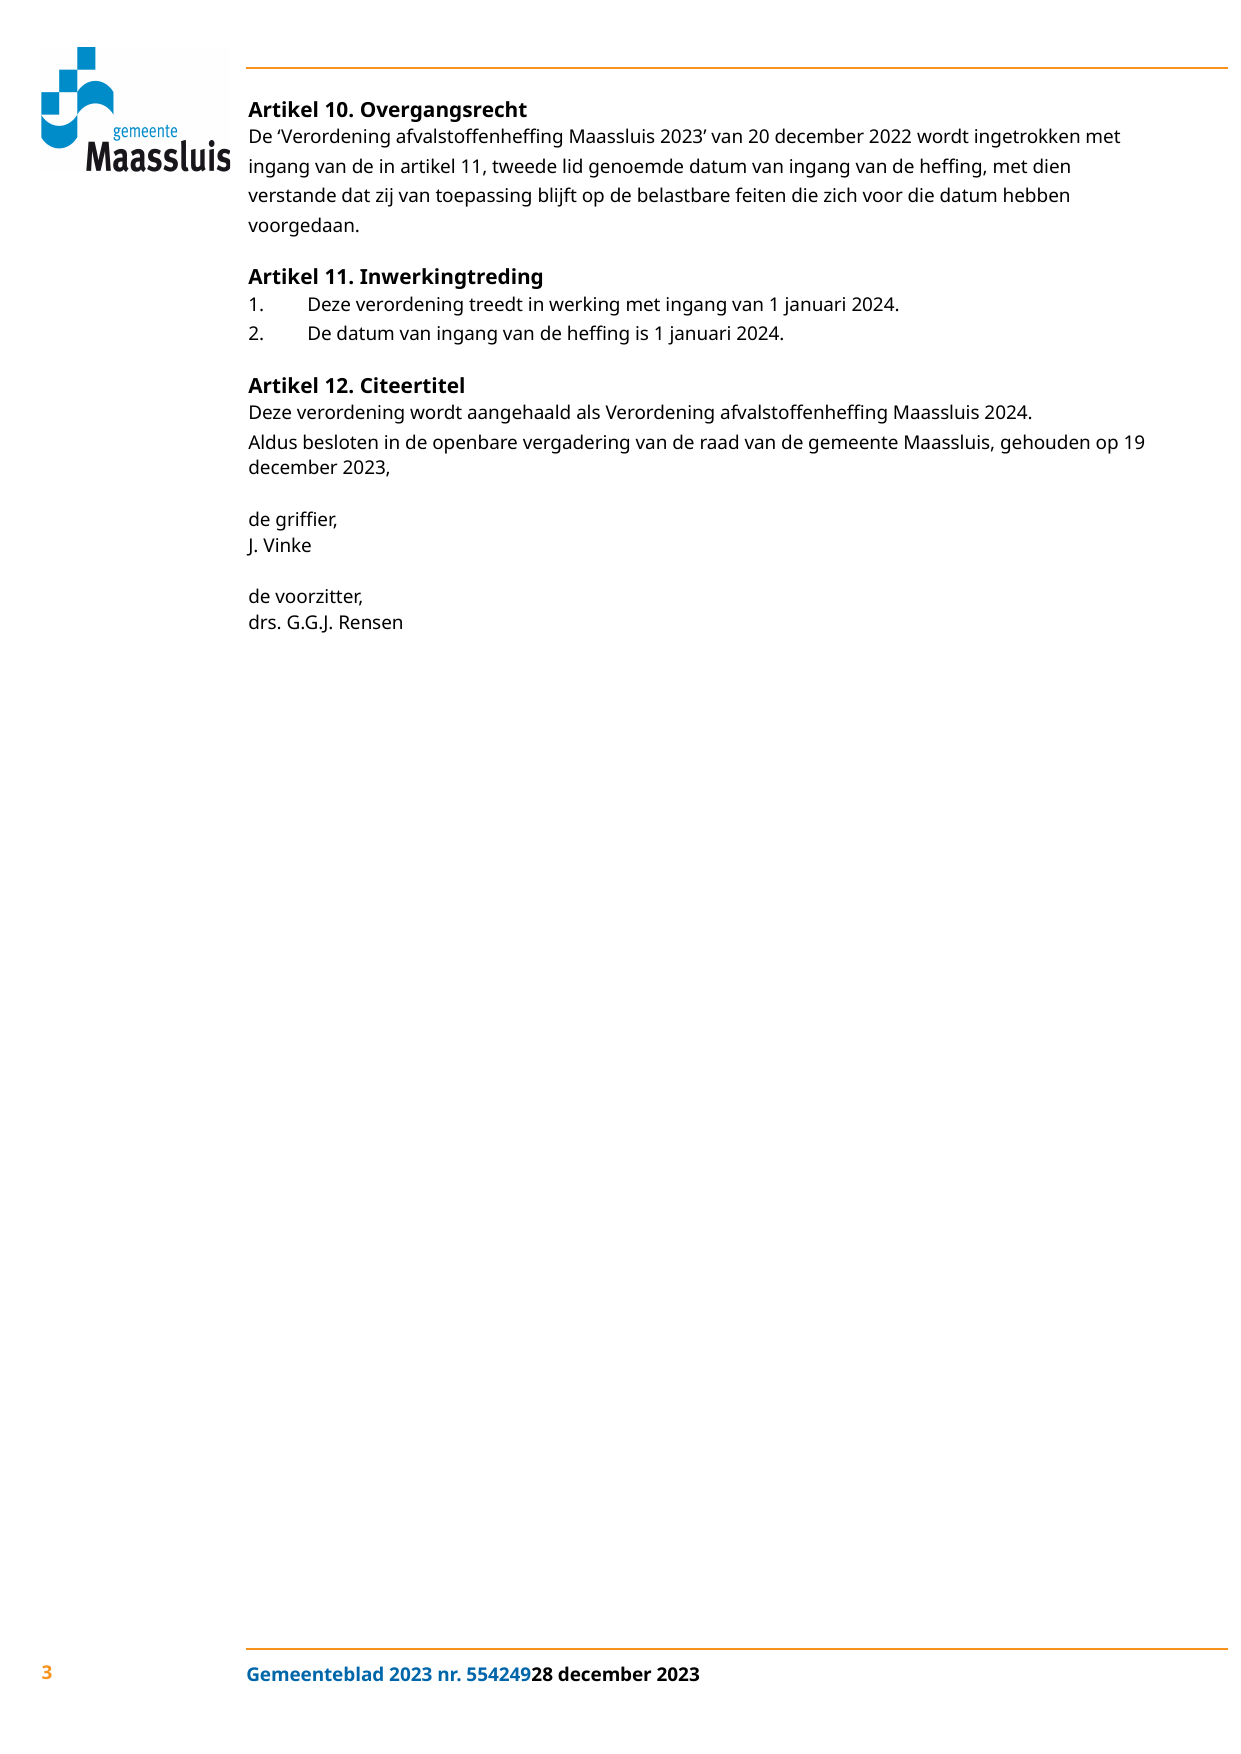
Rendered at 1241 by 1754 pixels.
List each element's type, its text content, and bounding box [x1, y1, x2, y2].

text Artikel 12. Citeertitel [248, 371, 1152, 399]
text de griffier, [248, 506, 1152, 532]
text De ‘Verordening afvalstoffenheffing Maassluis 2023’ van 20 december 2022 wordt ingetrokken met ingang van de in artikel 11, tweede lid genoemde datum van ingang van de heffing, met dien verstande dat zij van toepassing blijft op de belastbare feiten die zich voor die datum hebben voorgedaan. [248, 123, 1152, 238]
text de voorzitter, [248, 583, 1152, 609]
picture [41, 47, 231, 172]
picture [41, 47, 77, 92]
text Artikel 10. Overgangsrecht [248, 95, 1152, 123]
list Deze verordening treedt in werking met ingang van 1 januari 2024. [248, 291, 1152, 317]
text Deze verordening wordt aangehaald als Verordening afvalstoffenheffing Maassluis 2024. [248, 399, 1152, 425]
text Artikel 11. Inwerkingtreding [248, 262, 1152, 291]
text Aldus besloten in de openbare vergadering van de raad van de gemeente Maassluis, gehouden op 19 december 2023, [248, 429, 1152, 480]
list De datum van ingang van de heffing is 1 januari 2024. [248, 320, 1152, 346]
text drs. G.G.J. Rensen [248, 609, 1152, 635]
text J. Vinke [248, 532, 1152, 557]
